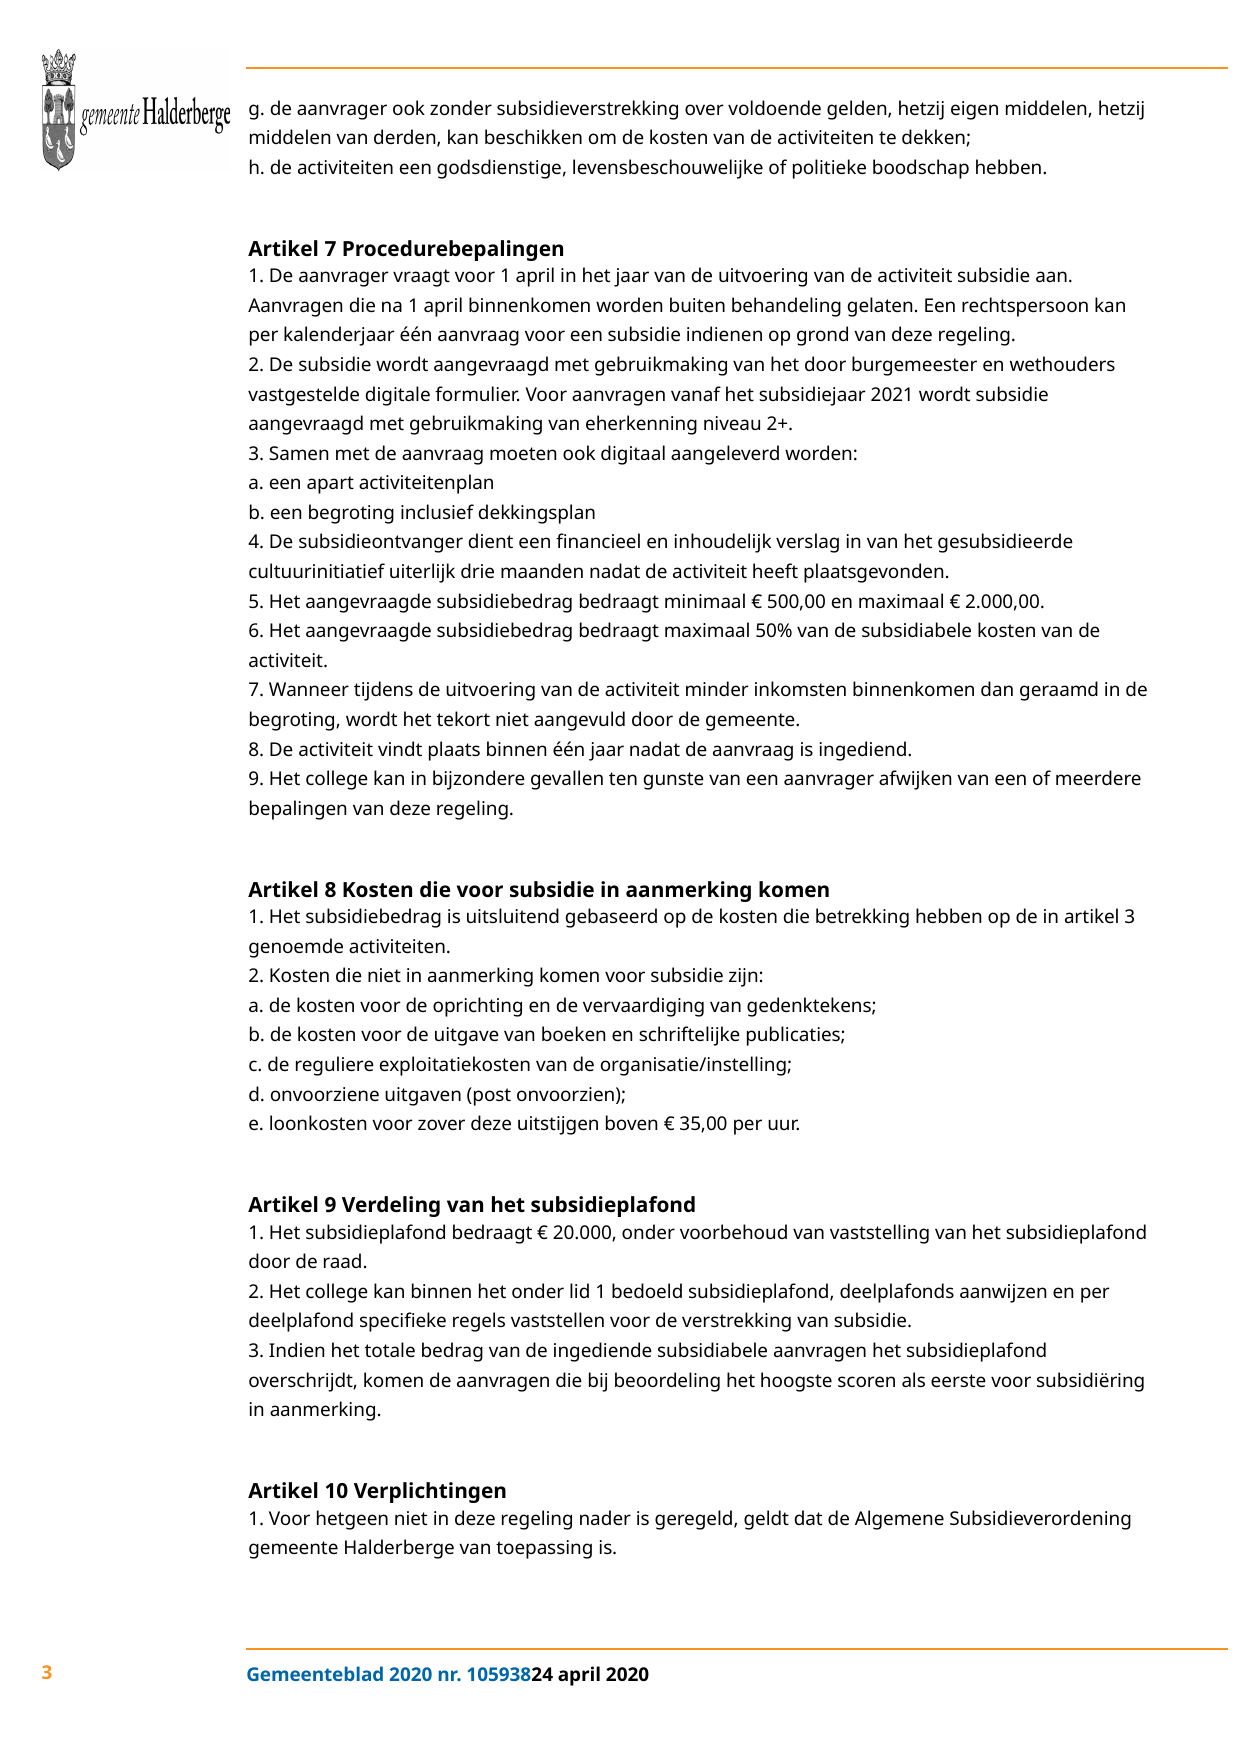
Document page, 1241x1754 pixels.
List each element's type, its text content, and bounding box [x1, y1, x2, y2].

text 9. Het college kan in bijzondere gevallen ten gunste van een aanvrager afwijken van een of meerdere bepalingen van deze regeling. [248, 765, 1152, 821]
text 1. De aanvrager vraagt voor 1 april in het jaar van de uitvoering van de activiteit subsidie aan. Aanvragen die na 1 april binnenkomen worden buiten behandeling gelaten. Een rechtspersoon kan per kalenderjaar één aanvraag voor een subsidie indienen op grond van deze regeling. [248, 262, 1152, 347]
text a. een apart activiteitenplan [248, 469, 1152, 495]
text Artikel 10 Verplichtingen [248, 1476, 1152, 1505]
text 1. Het subsidiebedrag is uitsluitend gebaseerd op de kosten die betrekking hebben op de in artikel 3 genoemde activiteiten. [248, 903, 1152, 959]
text 4. De subsidieontvanger dient een financieel en inhoudelijk verslag in van het gesubsidieerde cultuurinitiatief uiterlijk drie maanden nadat de activiteit heeft plaatsgevonden. [248, 529, 1152, 584]
text d. onvoorziene uitgaven (post onvoorzien); [248, 1081, 1152, 1107]
text 3. Indien het totale bedrag van de ingediende subsidiabele aanvragen het subsidieplafond overschrijdt, komen de aanvragen die bij beoordeling het hoogste scoren als eerste voor subsidiëring in aanmerking. [248, 1337, 1152, 1422]
text a. de kosten voor de oprichting en de vervaardiging van gedenktekens; [248, 992, 1152, 1018]
text 8. De activiteit vindt plaats binnen één jaar nadat de aanvraag is ingediend. [248, 736, 1152, 761]
text 3. Samen met de aanvraag moeten ook digitaal aangeleverd worden: [248, 440, 1152, 466]
text 5. Het aangevraagde subsidiebedrag bedraagt minimaal € 500,00 en maximaal € 2.000,00. [248, 588, 1152, 613]
text 2. Het college kan binnen het onder lid 1 bedoeld subsidieplafond, deelplafonds aanwijzen en per deelplafond specifieke regels vaststellen voor de verstrekking van subsidie. [248, 1278, 1152, 1333]
picture [41, 47, 231, 172]
text b. een begroting inclusief dekkingsplan [248, 499, 1152, 525]
text h. de activiteiten een godsdienstige, levensbeschouwelijke of politieke boodschap hebben. [248, 154, 1152, 180]
text 1. Voor hetgeen niet in deze regeling nader is geregeld, geldt dat de Algemene Subsidieverordening gemeente Halderberge van toepassing is. [248, 1505, 1152, 1560]
text Artikel 7 Procedurebepalingen [248, 234, 1152, 262]
text Artikel 9 Verdeling van het subsidieplafond [248, 1190, 1152, 1219]
text b. de kosten voor de uitgave van boeken en schriftelijke publicaties; [248, 1022, 1152, 1047]
text 1. Het subsidieplafond bedraagt € 20.000, onder voorbehoud van vaststelling van het subsidieplafond door de raad. [248, 1219, 1152, 1274]
text e. loonkosten voor zover deze uitstijgen boven € 35,00 per uur. [248, 1110, 1152, 1136]
text 2. De subsidie wordt aangevraagd met gebruikmaking van het door burgemeester en wethouders vastgestelde digitale formulier. Voor aanvragen vanaf het subsidiejaar 2021 wordt subsidie aangevraagd met gebruikmaking van eherkenning niveau 2+. [248, 351, 1152, 436]
text 6. Het aangevraagde subsidiebedrag bedraagt maximaal 50% van de subsidiabele kosten van de activiteit. [248, 617, 1152, 673]
text c. de reguliere exploitatiekosten van de organisatie/instelling; [248, 1051, 1152, 1077]
text Artikel 8 Kosten die voor subsidie in aanmerking komen [248, 875, 1152, 903]
text g. de aanvrager ook zonder subsidieverstrekking over voldoende gelden, hetzij eigen middelen, hetzij middelen van derden, kan beschikken om de kosten van de activiteiten te dekken; [248, 95, 1152, 150]
text 2. Kosten die niet in aanmerking komen voor subsidie zijn: [248, 962, 1152, 988]
text 7. Wanneer tijdens de uitvoering van de activiteit minder inkomsten binnenkomen dan geraamd in de begroting, wordt het tekort niet aangevuld door de gemeente. [248, 677, 1152, 732]
